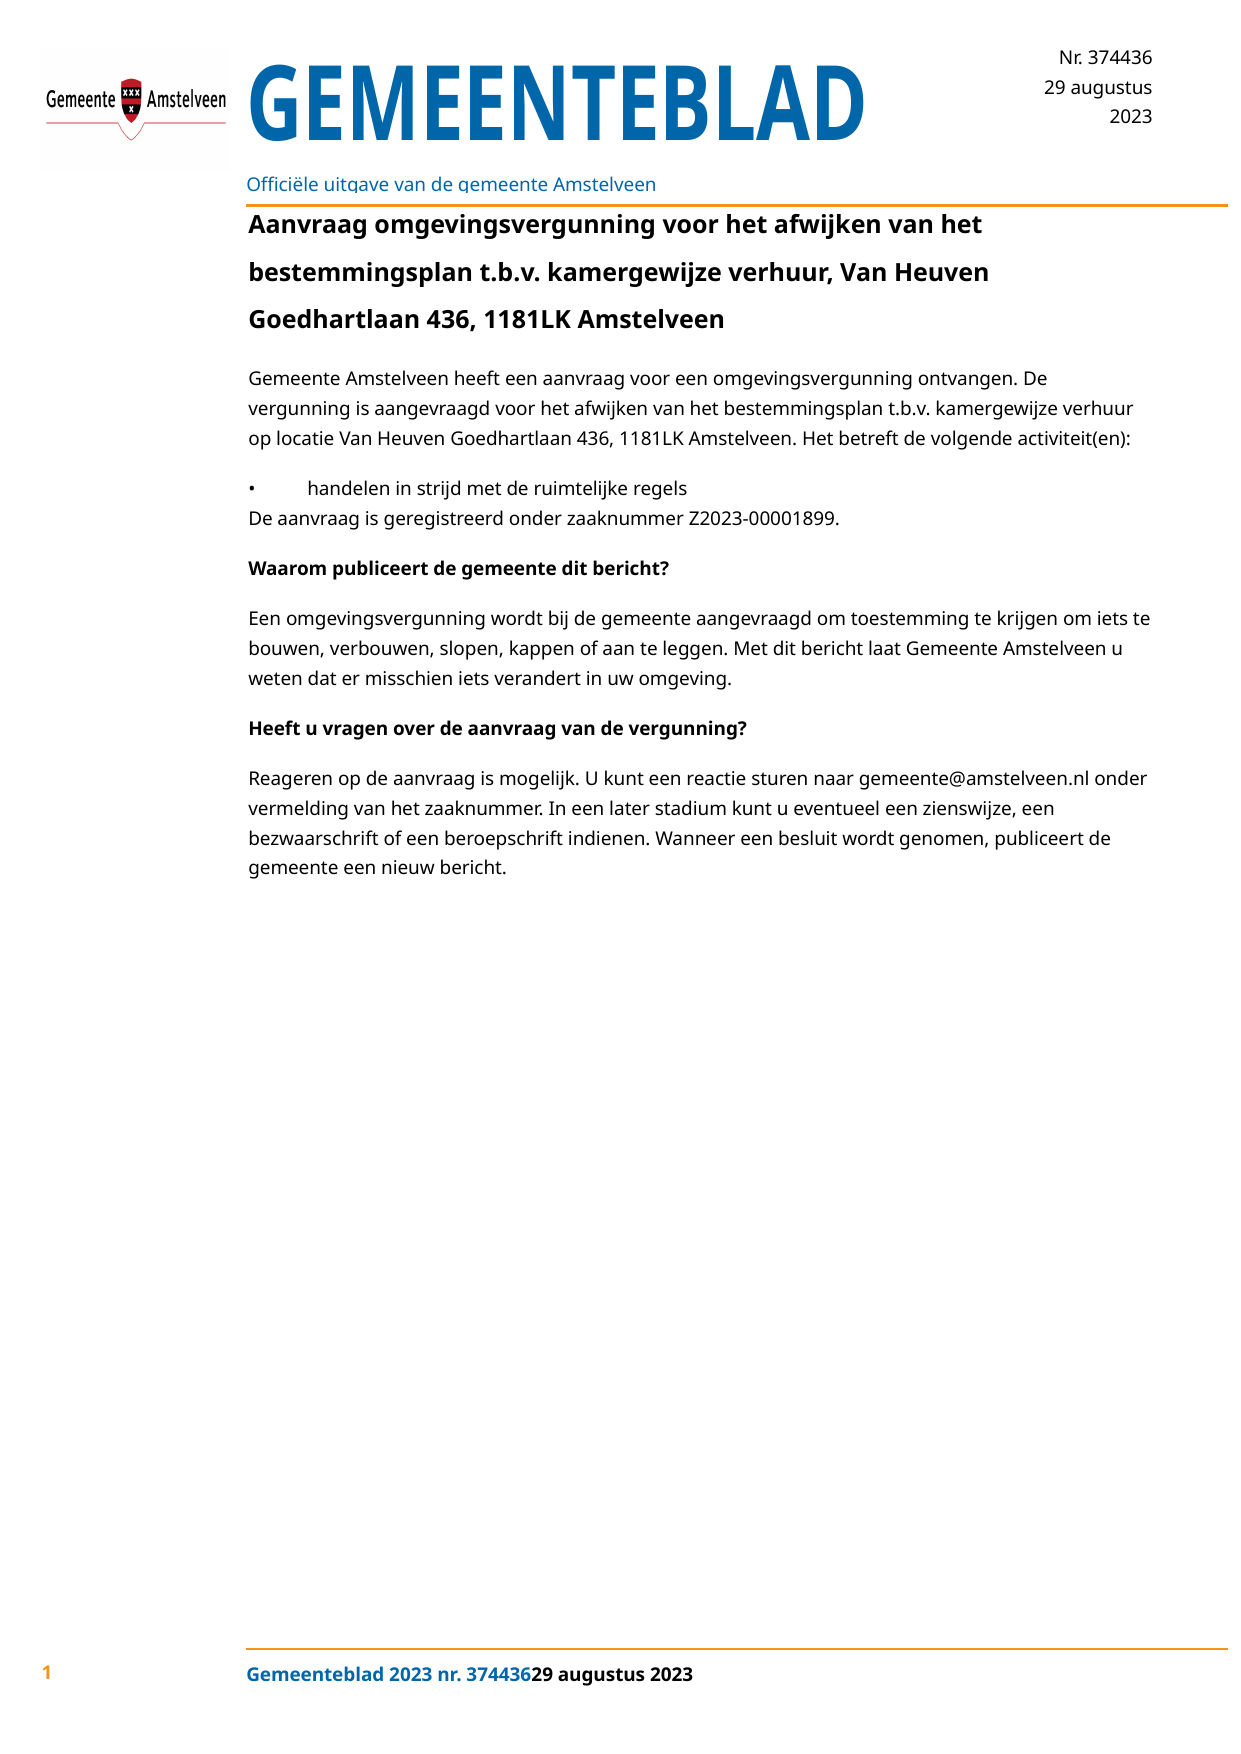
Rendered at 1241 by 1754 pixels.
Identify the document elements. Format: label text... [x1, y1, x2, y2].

text Waarom publiceert de gemeente dit bericht? [248, 555, 1152, 581]
text Heeft u vragen over de aanvraag van de vergunning? [248, 715, 1152, 741]
text Reageren op de aanvraag is mogelijk. U kunt een reactie sturen naar gemeente@amstelveen.nl onder vermelding van het zaaknummer. In een later stadium kunt u eventueel een zienswijze, een bezwaarschrift of een beroepschrift indienen. Wanneer een besluit wordt genomen, publiceert de gemeente een nieuw bericht. [248, 766, 1152, 880]
text Aanvraag omgevingsvergunning voor het afwijken van het bestemmingsplan t.b.v. kamergewijze verhuur, Van Heuven Goedhartlaan 436, 1181LK Amstelveen [248, 207, 1152, 336]
list handelen in strijd met de ruimtelijke regels [248, 475, 1152, 501]
text De aanvraag is geregistreerd onder zaaknummer Z2023-00001899. [248, 505, 1152, 530]
text Gemeente Amstelveen heeft een aanvraag voor een omgevingsvergunning ontvangen. De vergunning is aangevraagd voor het afwijken van het bestemmingsplan t.b.v. kamergewijze verhuur op locatie Van Heuven Goedhartlaan 436, 1181LK Amstelveen. Het betreft de volgende activiteit(en): [248, 366, 1152, 450]
picture [41, 47, 231, 172]
text Een omgevingsvergunning wordt bij de gemeente aangevraagd om toestemming te krijgen om iets te bouwen, verbouwen, slopen, kappen of aan te leggen. Met dit bericht laat Gemeente Amstelveen u weten dat er misschien iets verandert in uw omgeving. [248, 606, 1152, 690]
